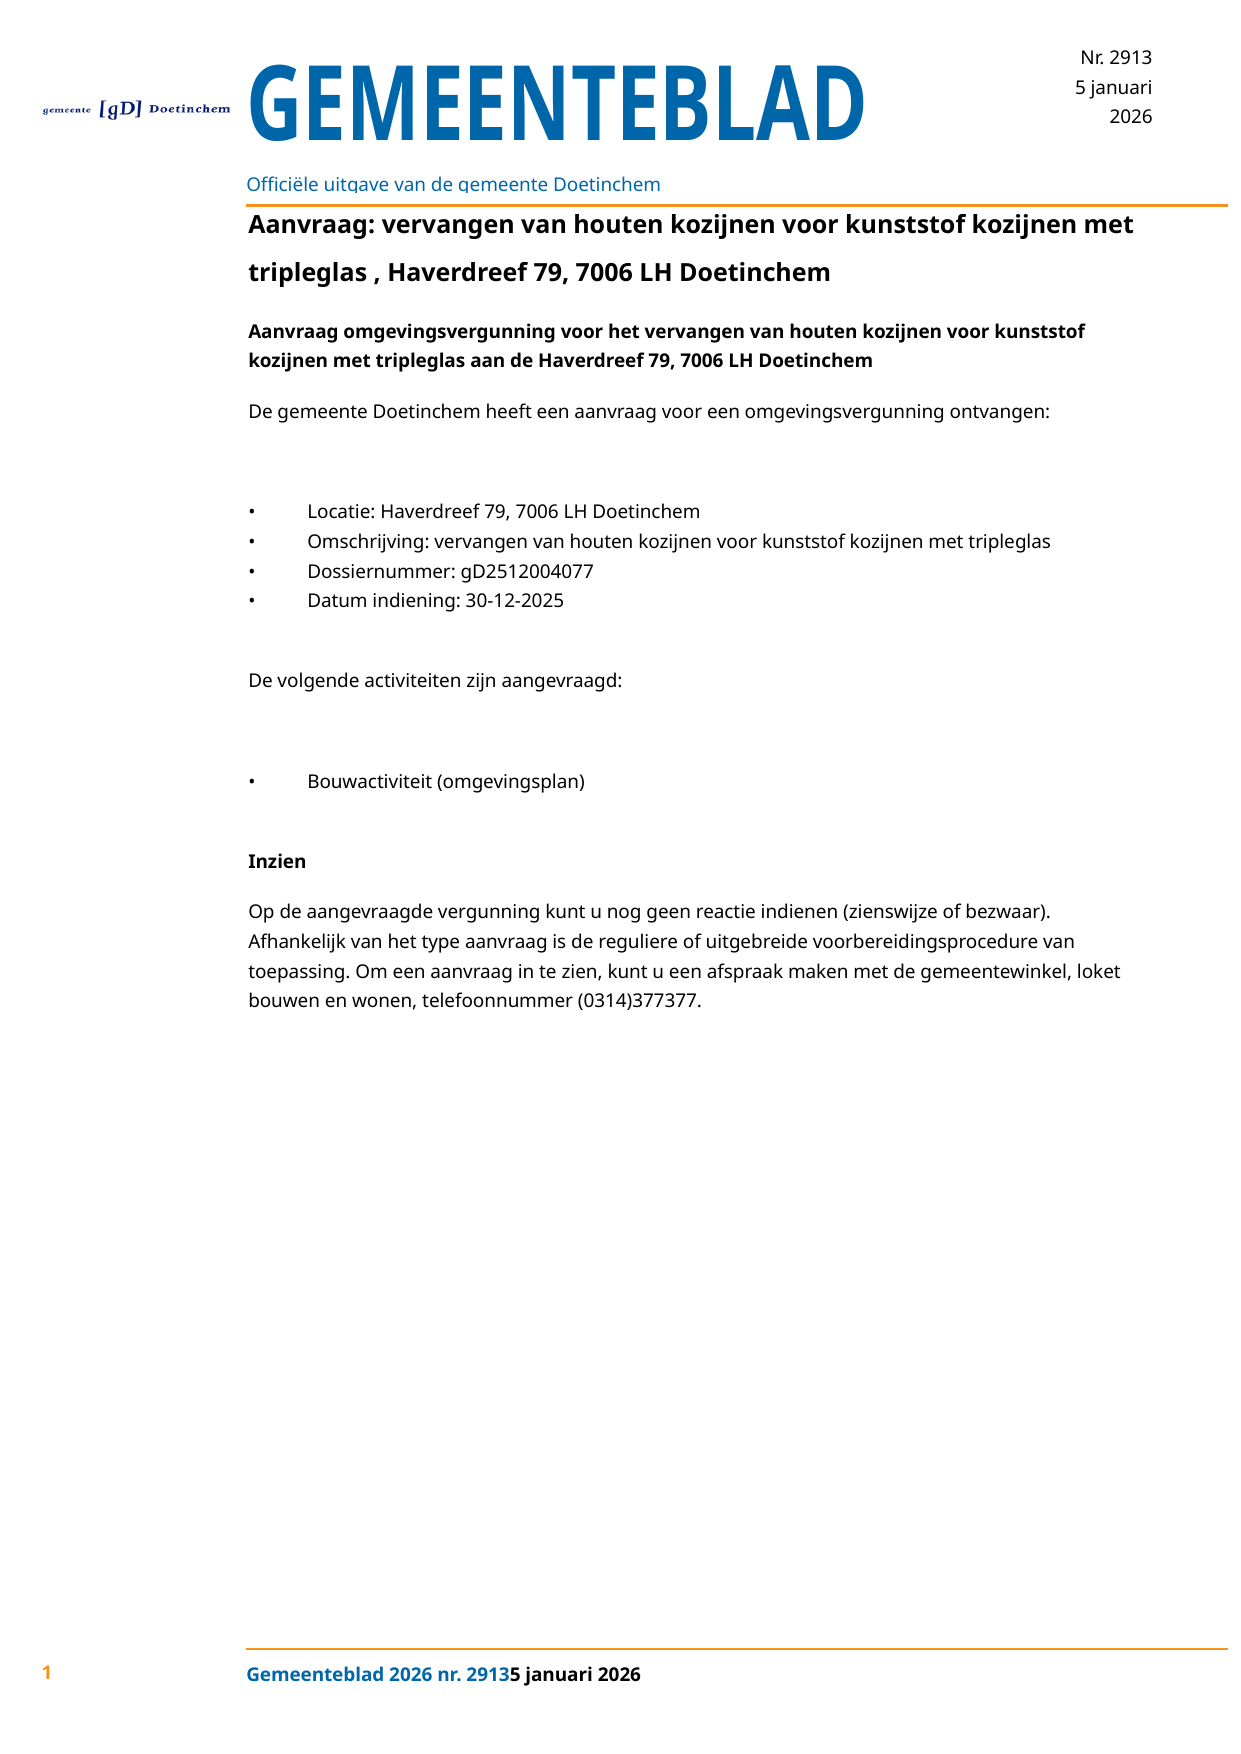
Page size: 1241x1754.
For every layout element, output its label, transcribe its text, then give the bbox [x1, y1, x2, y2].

text Aanvraag: vervangen van houten kozijnen voor kunststof kozijnen met tripleglas , Haverdreef 79, 7006 LH Doetinchem [248, 207, 1152, 288]
list Omschrijving: vervangen van houten kozijnen voor kunststof kozijnen met tripleglas [248, 528, 1152, 554]
text Op de aangevraagde vergunning kunt u nog geen reactie indienen (zienswijze of bezwaar). Afhankelijk van het type aanvraag is de reguliere of uitgebreide voorbereidingsprocedure van toepassing. Om een aanvraag in te zien, kunt u een afspraak maken met de gemeentewinkel, loket bouwen en wonen, telefoonnummer (0314)377377. [248, 899, 1152, 1013]
text Aanvraag omgevingsvergunning voor het vervangen van houten kozijnen voor kunststof kozijnen met tripleglas aan de Haverdreef 79, 7006 LH Doetinchem [248, 318, 1152, 373]
text De volgende activiteiten zijn aangevraagd: [248, 667, 1152, 693]
text De gemeente Doetinchem heeft een aanvraag voor een omgevingsvergunning ontvangen: [248, 398, 1152, 424]
list Dossiernummer: gD2512004077 [248, 558, 1152, 584]
list Locatie: Haverdreef 79, 7006 LH Doetinchem [248, 499, 1152, 524]
text Inzien [248, 848, 1152, 874]
list Datum indiening: 30-12-2025 [248, 587, 1152, 613]
picture [41, 47, 231, 172]
list Bouwactiviteit (omgevingsplan) [248, 768, 1152, 794]
